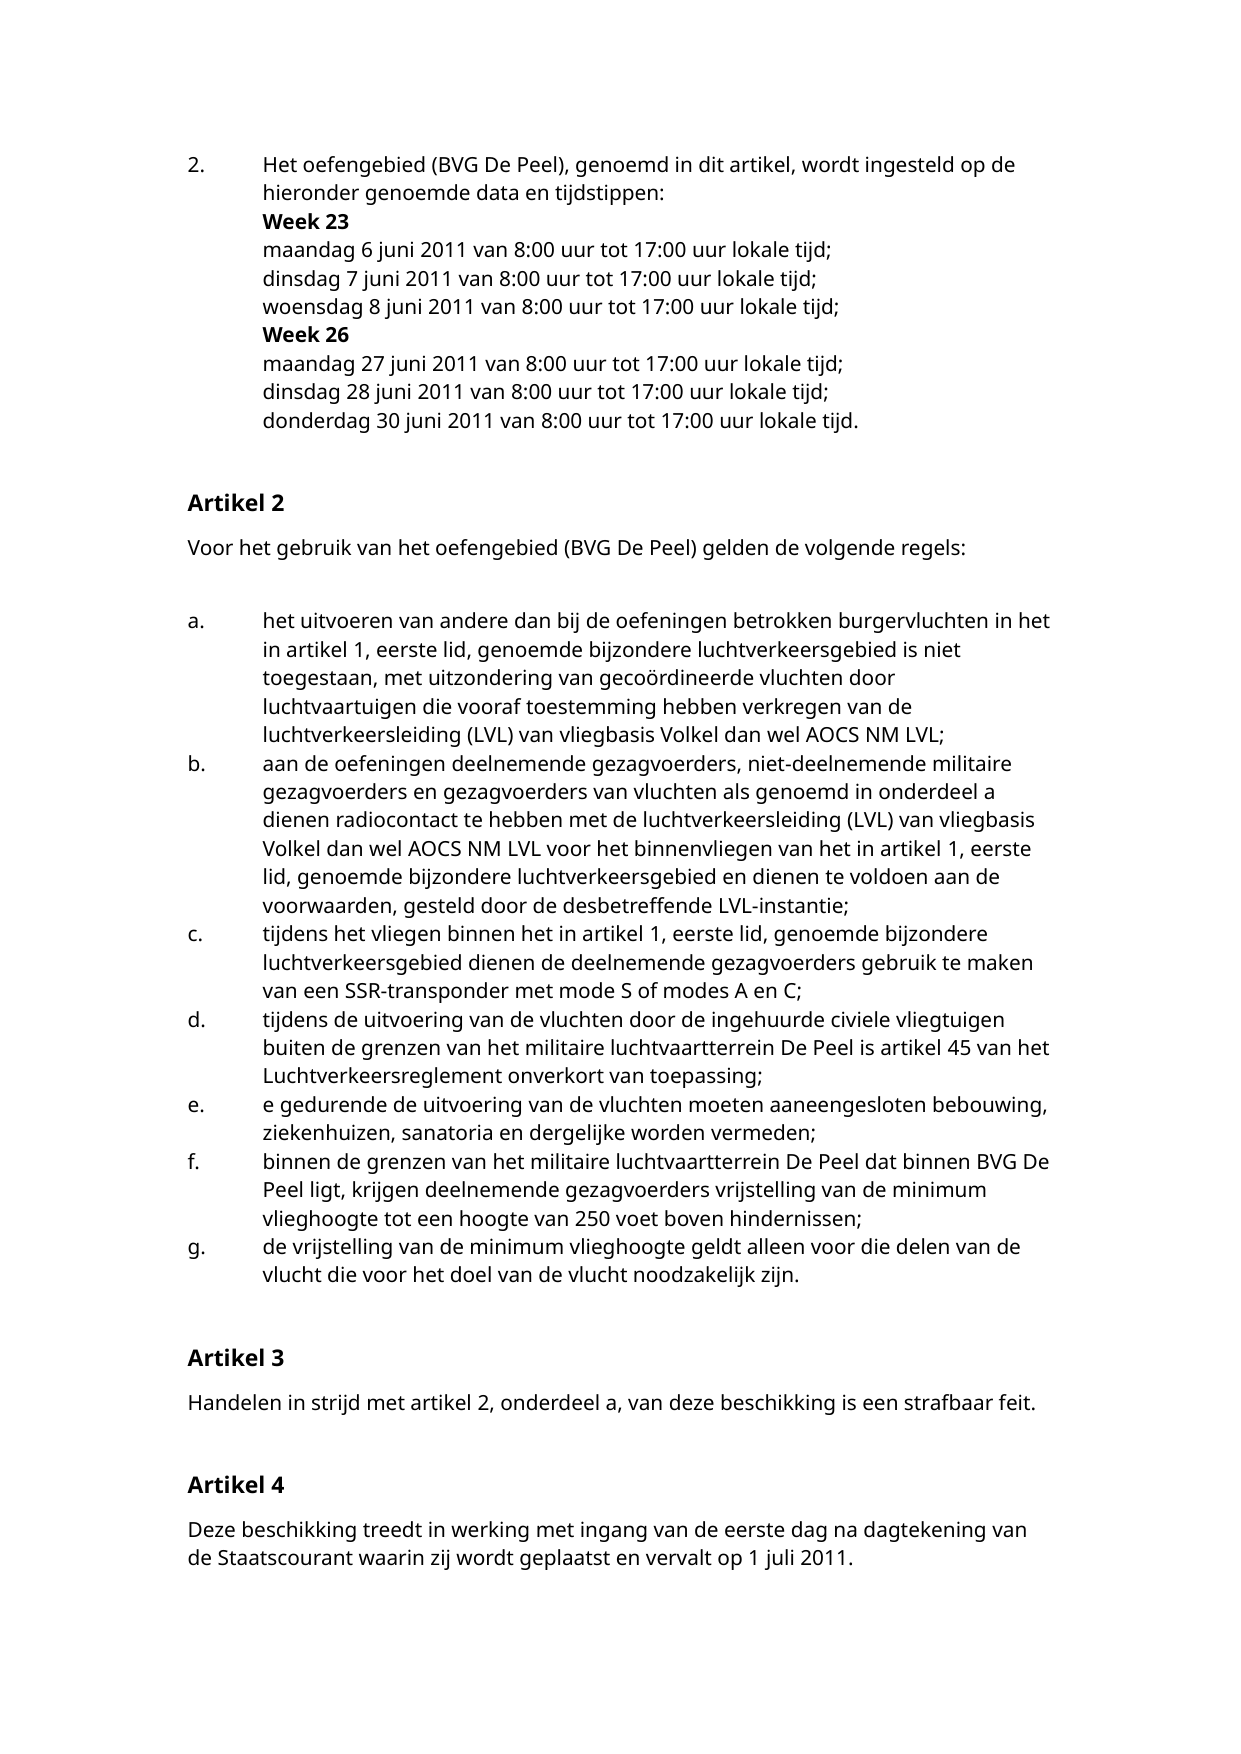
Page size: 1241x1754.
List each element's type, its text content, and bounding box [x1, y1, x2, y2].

list tijdens de uitvoering van de vluchten door de ingehuurde civiele vliegtuigen buiten de grenzen van het militaire luchtvaartterrein De Peel is artikel 45 van het Luchtverkeersreglement onverkort van toepassing; [187, 1005, 1053, 1090]
text Deze beschikking treedt in werking met ingang van de eerste dag na dagtekening van de Staatscourant waarin zij wordt geplaatst en vervalt op 1 juli 2011. [187, 1515, 1053, 1572]
subtitle Artikel 2 [187, 487, 1053, 518]
list tijdens het vliegen binnen het in artikel 1, eerste lid, genoemde bijzondere luchtverkeersgebied dienen de deelnemende gezagvoerders gebruik te maken van een SSR-transponder met mode S of modes A en C; [187, 919, 1053, 1005]
text Handelen in strijd met artikel 2, onderdeel a, van deze beschikking is een strafbaar feit. [187, 1388, 1053, 1416]
list Week 26 [187, 321, 1053, 349]
list Het oefengebied (BVG De Peel), genoemd in dit artikel, wordt ingesteld op de hieronder genoemde data en tijdstippen: [187, 150, 1053, 207]
list dinsdag 28 juni 2011 van 8:00 uur tot 17:00 uur lokale tijd; [187, 377, 1053, 406]
list e gedurende de uitvoering van de vluchten moeten aaneengesloten bebouwing, ziekenhuizen, sanatoria en dergelijke worden vermeden; [187, 1090, 1053, 1147]
list woensdag 8 juni 2011 van 8:00 uur tot 17:00 uur lokale tijd; [187, 292, 1053, 321]
list aan de oefeningen deelnemende gezagvoerders, niet-deelnemende militaire gezagvoerders en gezagvoerders van vluchten als genoemd in onderdeel a dienen radiocontact te hebben met de luchtverkeersleiding (LVL) van vliegbasis Volkel dan wel AOCS NM LVL voor het binnenvliegen van het in artikel 1, eerste lid, genoemde bijzondere luchtverkeersgebied en dienen te voldoen aan de voorwaarden, gesteld door de desbetreffende LVL-instantie; [187, 749, 1053, 919]
list donderdag 30 juni 2011 van 8:00 uur tot 17:00 uur lokale tijd. [187, 406, 1053, 434]
list maandag 27 juni 2011 van 8:00 uur tot 17:00 uur lokale tijd; [187, 349, 1053, 377]
list dinsdag 7 juni 2011 van 8:00 uur tot 17:00 uur lokale tijd; [187, 264, 1053, 292]
list het uitvoeren van andere dan bij de oefeningen betrokken burgervluchten in het in artikel 1, eerste lid, genoemde bijzondere luchtverkeersgebied is niet toegestaan, met uitzondering van gecoördineerde vluchten door luchtvaartuigen die vooraf toestemming hebben verkregen van de luchtverkeersleiding (LVL) van vliegbasis Volkel dan wel AOCS NM LVL; [187, 607, 1053, 749]
subtitle Artikel 4 [187, 1469, 1053, 1500]
subtitle Artikel 3 [187, 1342, 1053, 1373]
list binnen de grenzen van het militaire luchtvaartterrein De Peel dat binnen BVG De Peel ligt, krijgen deelnemende gezagvoerders vrijstelling van de minimum vlieghoogte tot een hoogte van 250 voet boven hindernissen; [187, 1147, 1053, 1232]
list de vrijstelling van de minimum vlieghoogte geldt alleen voor die delen van de vlucht die voor het doel van de vlucht noodzakelijk zijn. [187, 1232, 1053, 1289]
list maandag 6 juni 2011 van 8:00 uur tot 17:00 uur lokale tijd; [187, 235, 1053, 264]
text Voor het gebruik van het oefengebied (BVG De Peel) gelden de volgende regels: [187, 533, 1053, 562]
list Week 23 [187, 207, 1053, 235]
